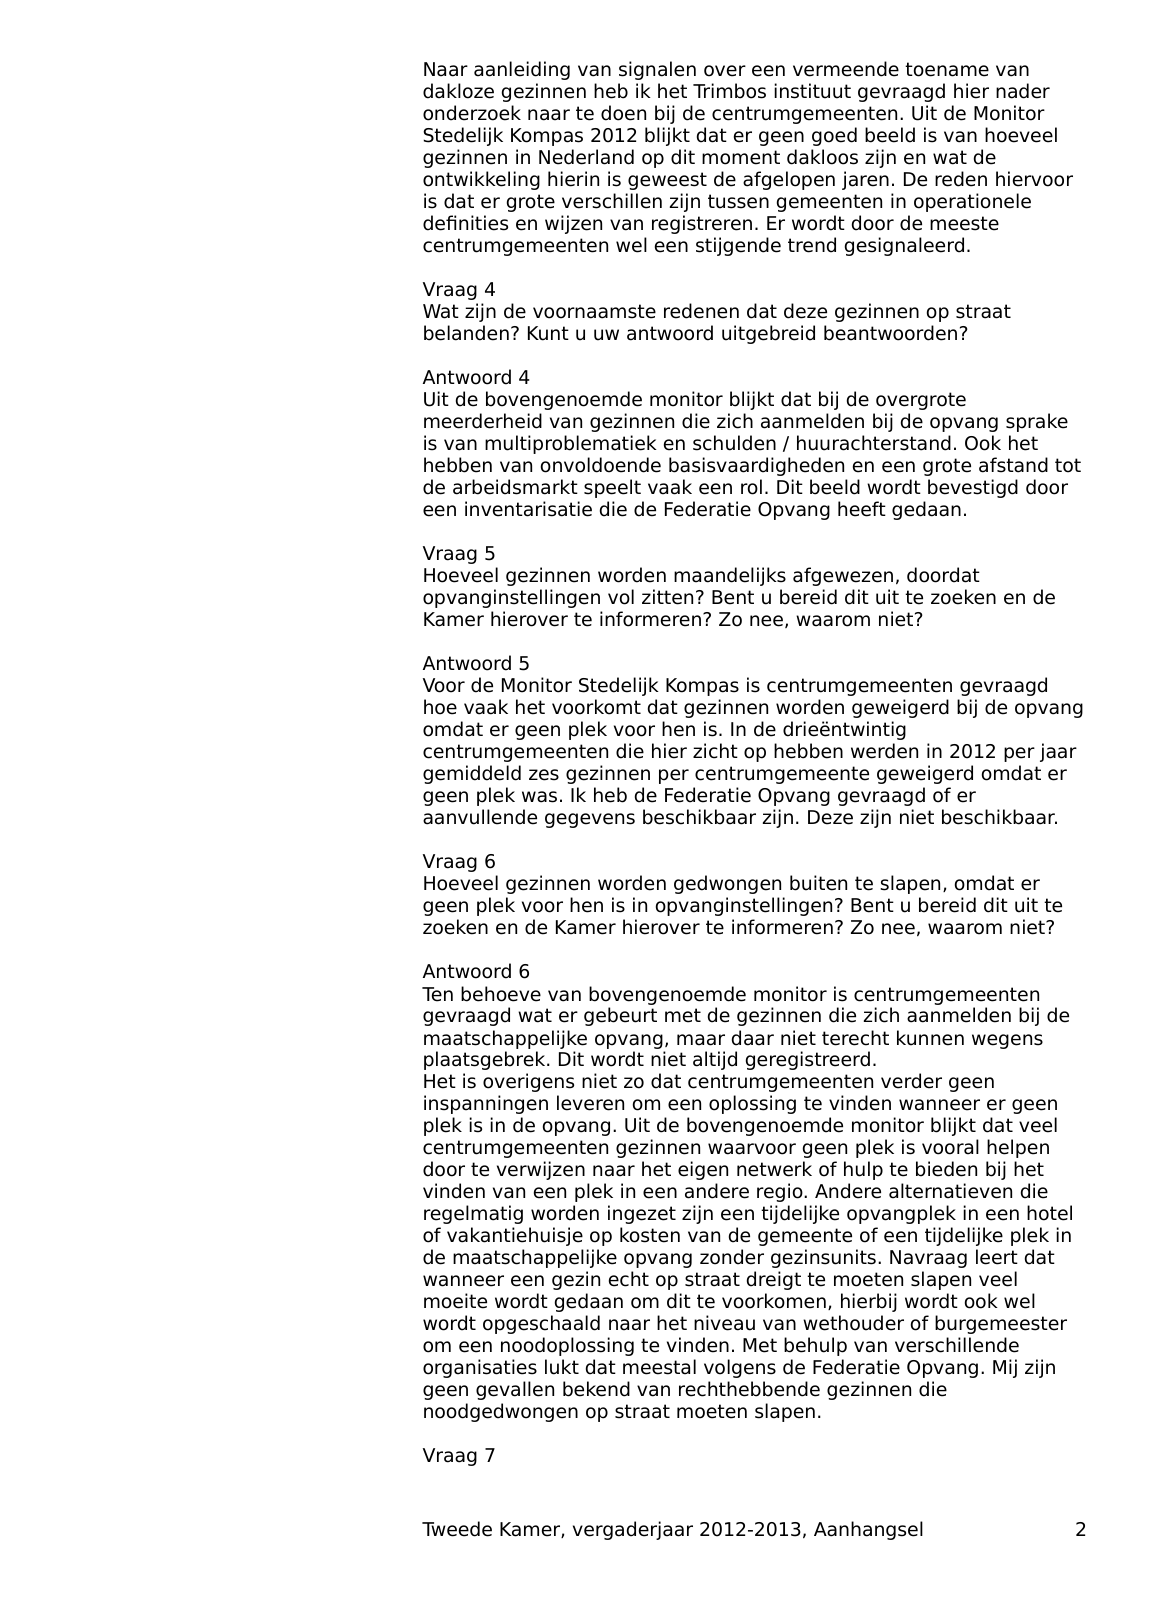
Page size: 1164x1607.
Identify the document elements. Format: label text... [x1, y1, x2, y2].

text Voor de Monitor Stedelijk Kompas is centrumgemeenten gevraagd hoe vaak het voorkomt dat gezinnen worden geweigerd bij de opvang omdat er geen plek voor hen is. In de drieëntwintig centrumgemeenten die hier zicht op hebben werden in 2012 per jaar gemiddeld zes gezinnen per centrumgemeente geweigerd omdat er geen plek was. Ik heb de Federatie Opvang gevraagd of er aanvullende gegevens beschikbaar zijn. Deze zijn niet beschikbaar. [422, 675, 1087, 829]
text Vraag 5 [422, 543, 1087, 565]
text Antwoord 5 [422, 653, 1087, 675]
text Hoeveel gezinnen worden maandelijks afgewezen, doordat opvanginstellingen vol zitten? Bent u bereid dit uit te zoeken en de Kamer hierover te informeren? Zo nee, waarom niet? [422, 565, 1087, 631]
text Naar aanleiding van signalen over een vermeende toename van dakloze gezinnen heb ik het Trimbos instituut gevraagd hier nader onderzoek naar te doen bij de centrumgemeenten. Uit de Monitor Stedelijk Kompas 2012 blijkt dat er geen goed beeld is van hoeveel gezinnen in Nederland op dit moment dakloos zijn en wat de ontwikkeling hierin is geweest de afgelopen jaren. De reden hiervoor is dat er grote verschillen zijn tussen gemeenten in operationele definities en wijzen van registreren. Er wordt door de meeste centrumgemeenten wel een stijgende trend gesignaleerd. [422, 59, 1087, 257]
text Vraag 4 [422, 279, 1087, 301]
text Hoeveel gezinnen worden gedwongen buiten te slapen, omdat er geen plek voor hen is in opvanginstellingen? Bent u bereid dit uit te zoeken en de Kamer hierover te informeren? Zo nee, waarom niet? [422, 873, 1087, 939]
text Vraag 7 [422, 1445, 1087, 1467]
text Ten behoeve van bovengenoemde monitor is centrumgemeenten gevraagd wat er gebeurt met de gezinnen die zich aanmelden bij de maatschappelijke opvang, maar daar niet terecht kunnen wegens plaatsgebrek. Dit wordt niet altijd geregistreerd. [422, 983, 1087, 1071]
text Antwoord 4 [422, 367, 1087, 389]
text Uit de bovengenoemde monitor blijkt dat bij de overgrote meerderheid van gezinnen die zich aanmelden bij de opvang sprake is van multiproblematiek en schulden / huurachterstand. Ook het hebben van onvoldoende basisvaardigheden en een grote afstand tot de arbeidsmarkt speelt vaak een rol. Dit beeld wordt bevestigd door een inventarisatie die de Federatie Opvang heeft gedaan. [422, 389, 1087, 521]
text Vraag 6 [422, 851, 1087, 873]
text Wat zijn de voornaamste redenen dat deze gezinnen op straat belanden? Kunt u uw antwoord uitgebreid beantwoorden? [422, 301, 1087, 345]
text Antwoord 6 [422, 961, 1087, 983]
text Het is overigens niet zo dat centrumgemeenten verder geen inspanningen leveren om een oplossing te vinden wanneer er geen plek is in de opvang. Uit de bovengenoemde monitor blijkt dat veel centrumgemeenten gezinnen waarvoor geen plek is vooral helpen door te verwijzen naar het eigen netwerk of hulp te bieden bij het vinden van een plek in een andere regio. Andere alternatieven die regelmatig worden ingezet zijn een tijdelijke opvangplek in een hotel of vakantiehuisje op kosten van de gemeente of een tijdelijke plek in de maatschappelijke opvang zonder gezinsunits. Navraag leert dat wanneer een gezin echt op straat dreigt te moeten slapen veel moeite wordt gedaan om dit te voorkomen, hierbij wordt ook wel wordt opgeschaald naar het niveau van wethouder of burgemeester om een noodoplossing te vinden. Met behulp van verschillende organisaties lukt dat meestal volgens de Federatie Opvang. Mij zijn geen gevallen bekend van rechthebbende gezinnen die noodgedwongen op straat moeten slapen. [422, 1071, 1087, 1423]
